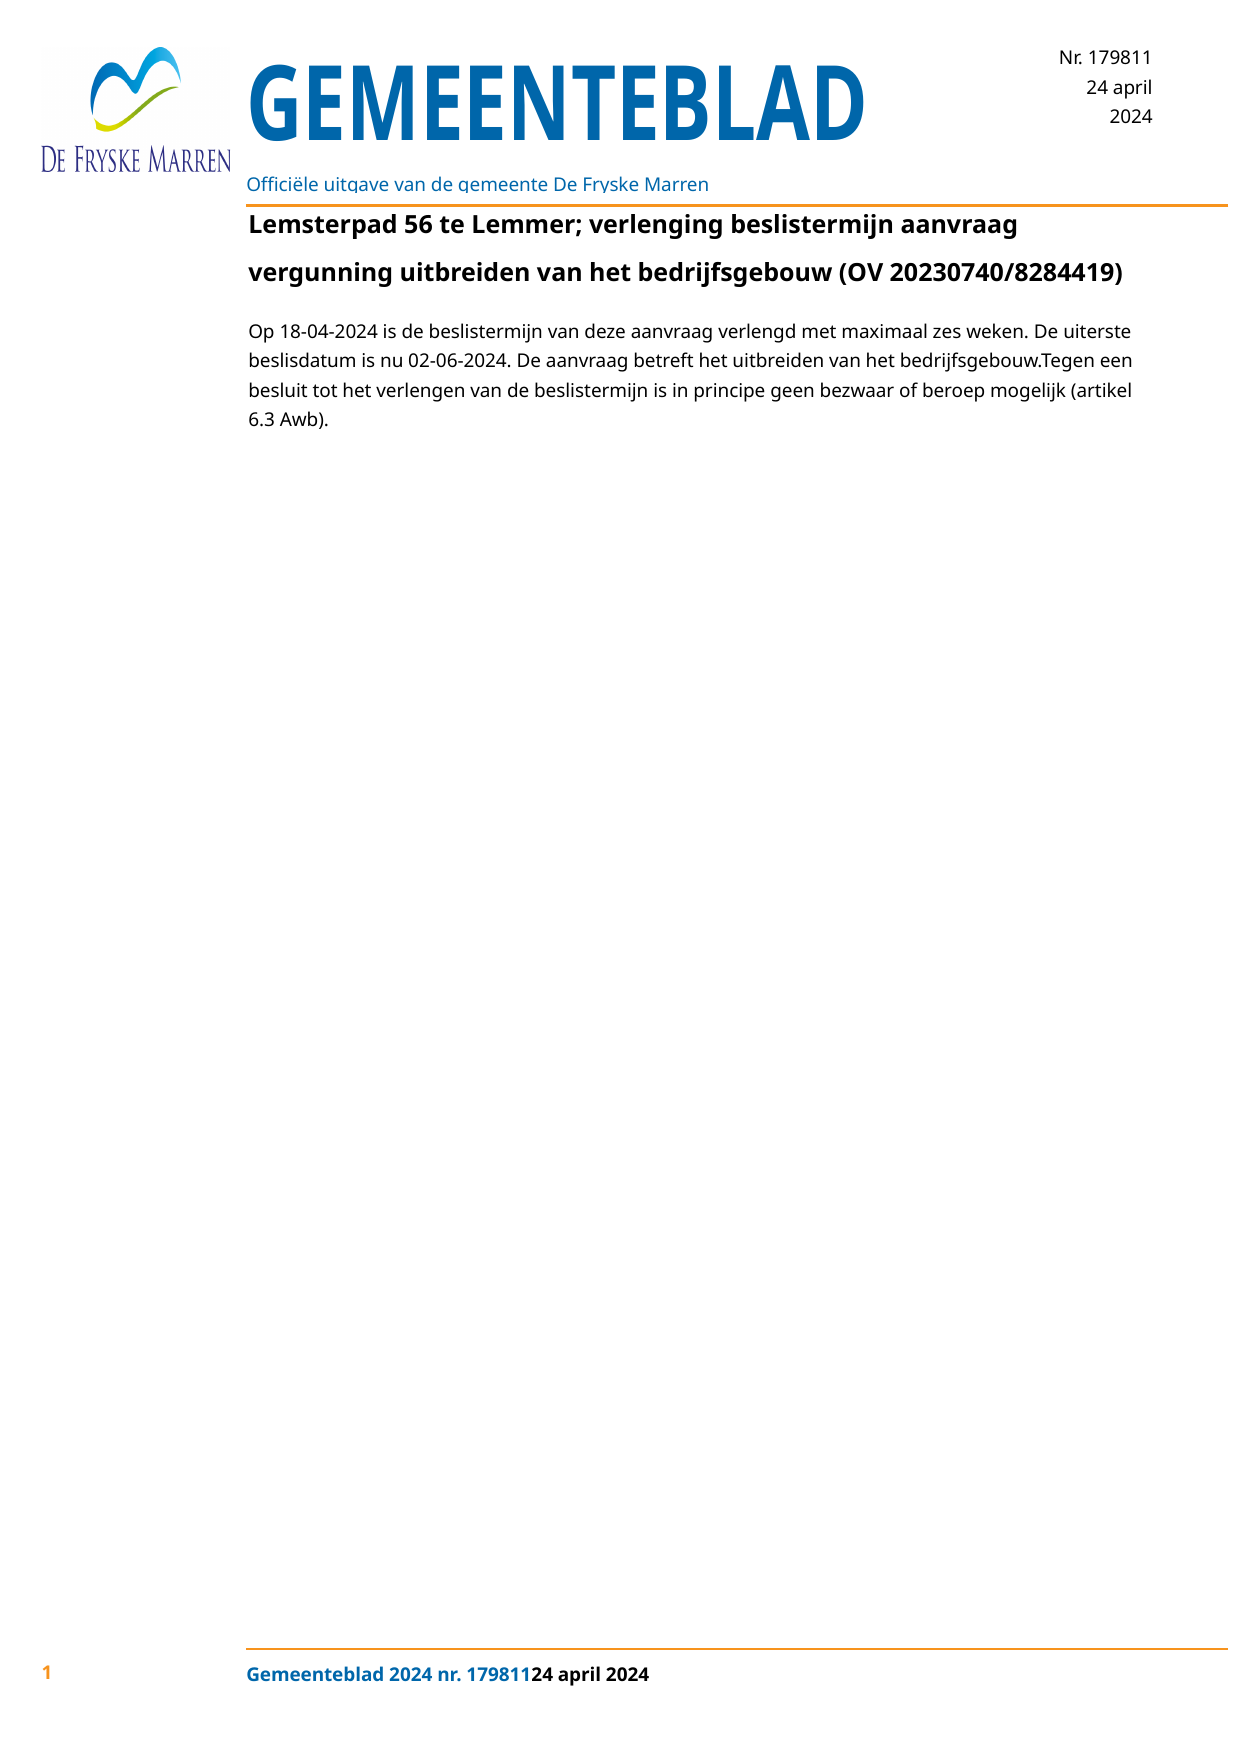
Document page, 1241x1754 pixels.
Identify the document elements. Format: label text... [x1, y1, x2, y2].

text Op 18-04-2024 is de beslistermijn van deze aanvraag verlengd met maximaal zes weken. De uiterste beslisdatum is nu 02-06-2024. De aanvraag betreft het uitbreiden van het bedrijfsgebouw.Tegen een besluit tot het verlengen van de beslistermijn is in principe geen bezwaar of beroep mogelijk (artikel 6.3 Awb). [248, 318, 1152, 432]
picture [41, 47, 231, 172]
text Lemsterpad 56 te Lemmer; verlenging beslistermijn aanvraag vergunning uitbreiden van het bedrijfsgebouw (OV 20230740/8284419) [248, 207, 1152, 288]
